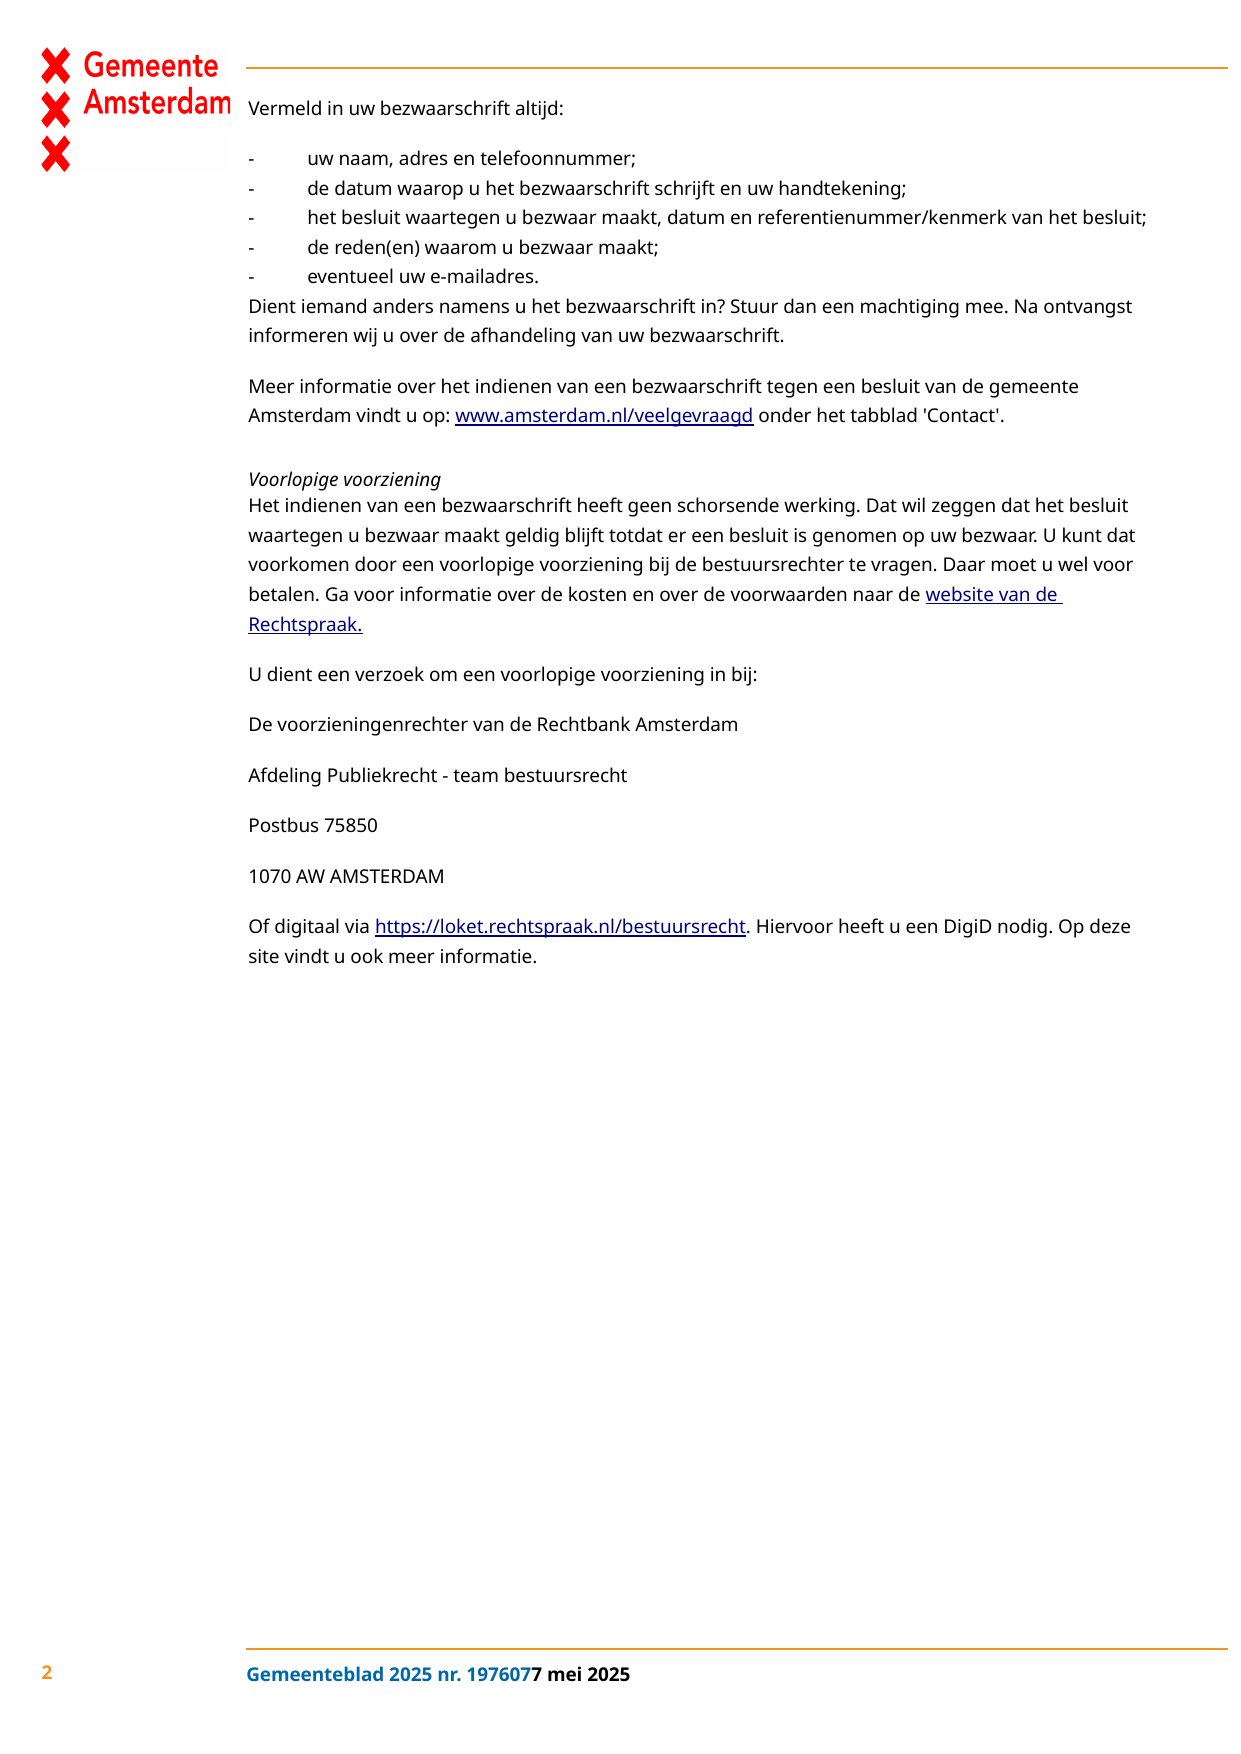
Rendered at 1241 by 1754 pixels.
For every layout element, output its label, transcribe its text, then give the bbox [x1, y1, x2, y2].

text Meer informatie over het indienen van een bezwaarschrift tegen een besluit van de gemeente Amsterdam vindt u op: www.amsterdam.nl/veelgevraagd onder het tabblad 'Contact'. [248, 373, 1152, 428]
text 1070 AW AMSTERDAM [248, 863, 1152, 888]
text Of digitaal via https://loket.rechtspraak.nl/bestuursrecht. Hiervoor heeft u een DigiD nodig. Op deze site vindt u ook meer informatie. [248, 913, 1152, 968]
text Afdeling Publiekrecht - team bestuursrecht [248, 762, 1152, 788]
text Voorlopige voorziening [248, 467, 1152, 492]
text U dient een verzoek om een voorlopige voorziening in bij: [248, 661, 1152, 687]
list de reden(en) waarom u bezwaar maakt; [248, 234, 1152, 260]
list de datum waarop u het bezwaarschrift schrijft en uw handtekening; [248, 175, 1152, 201]
text De voorzieningenrechter van de Rechtbank Amsterdam [248, 712, 1152, 737]
text Dient iemand anders namens u het bezwaarschrift in? Stuur dan een machtiging mee. Na ontvangst informeren wij u over de afhandeling van uw bezwaarschrift. [248, 293, 1152, 348]
text Postbus 75850 [248, 812, 1152, 838]
list het besluit waartegen u bezwaar maakt, datum en referentienummer/kenmerk van het besluit; [248, 204, 1152, 230]
text Vermeld in uw bezwaarschrift altijd: [248, 95, 1152, 121]
picture [41, 47, 231, 172]
list eventueel uw e-mailadres. [248, 263, 1152, 289]
text Het indienen van een bezwaarschrift heeft geen schorsende werking. Dat wil zeggen dat het besluit waartegen u bezwaar maakt geldig blijft totdat er een besluit is genomen op uw bezwaar. U kunt dat voorkomen door een voorlopige voorziening bij de bestuursrechter te vragen. Daar moet u wel voor betalen. Ga voor informatie over de kosten en over de voorwaarden naar de website van de Rechtspraak. [248, 492, 1152, 636]
list uw naam, adres en telefoonnummer; [248, 145, 1152, 171]
